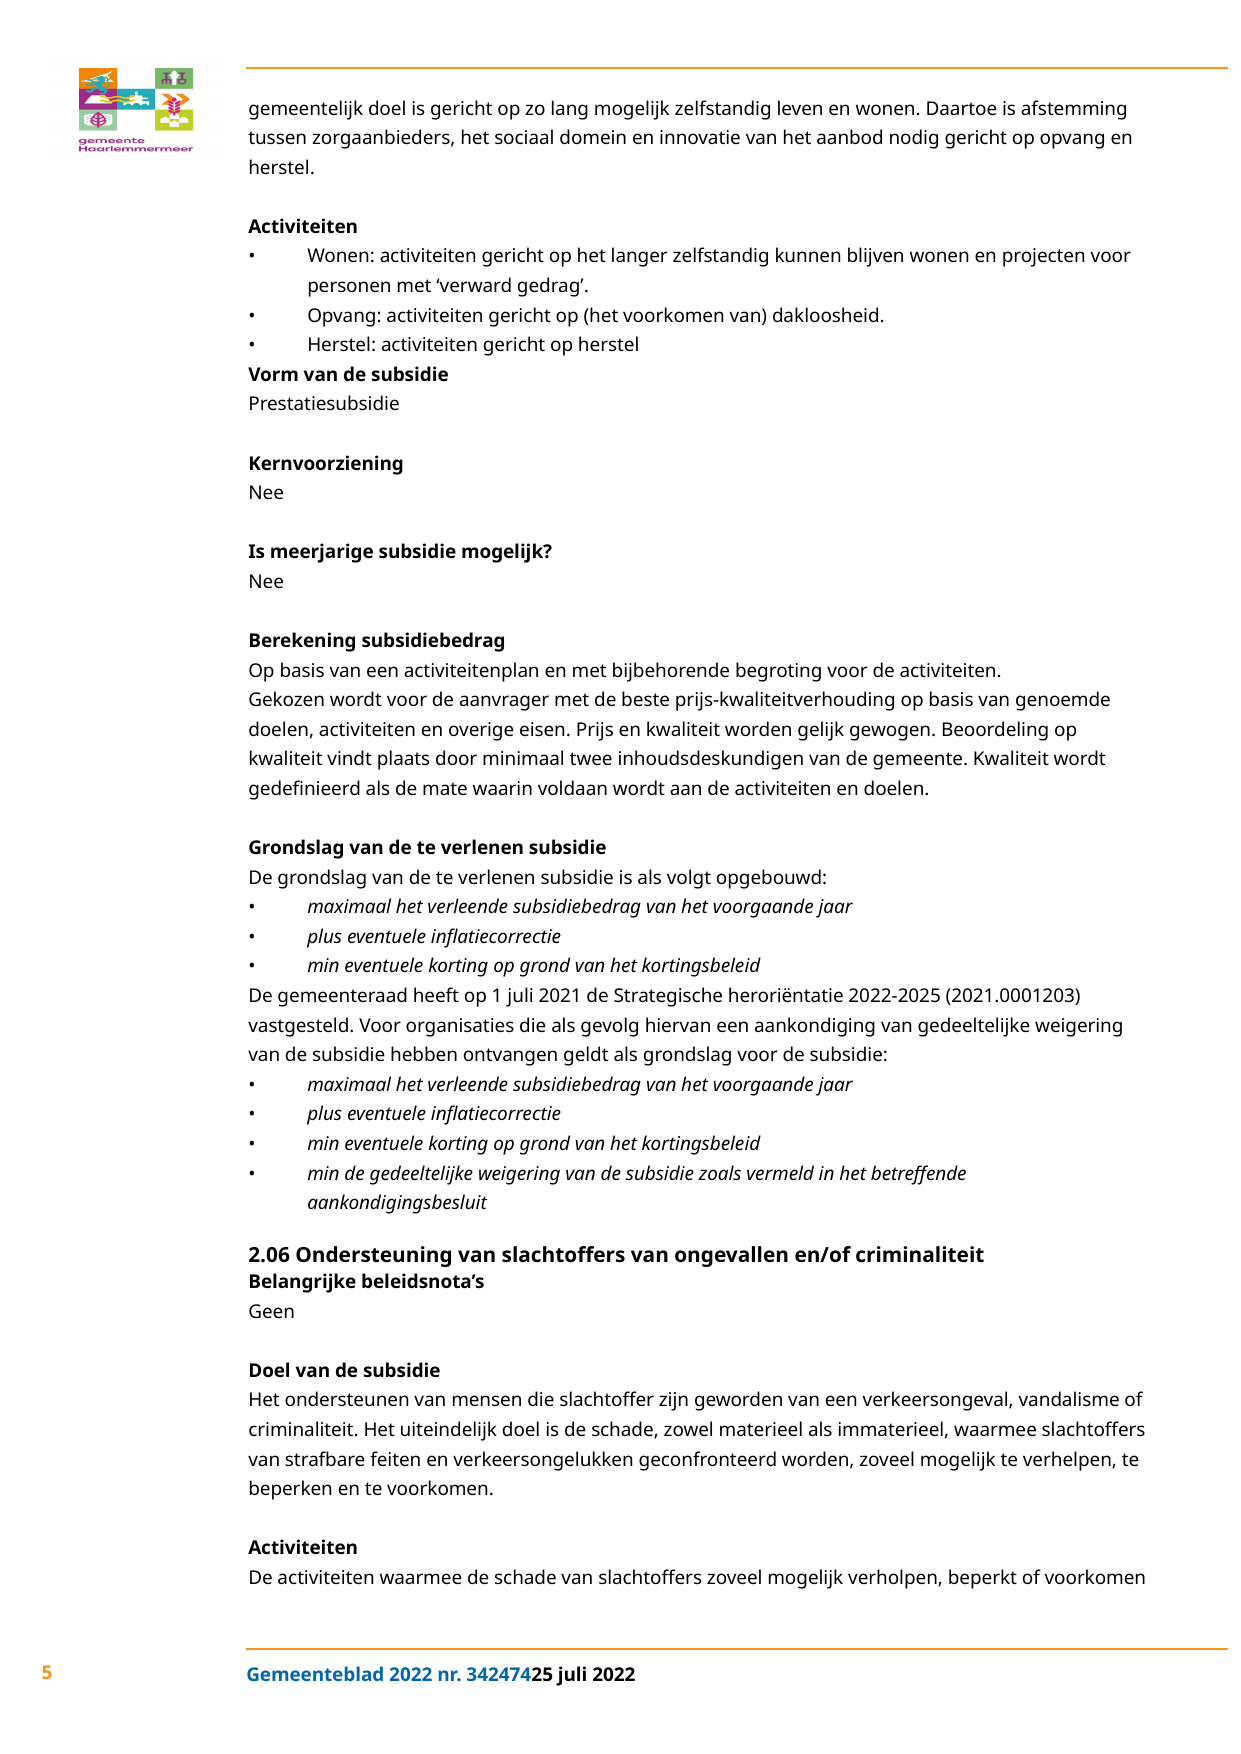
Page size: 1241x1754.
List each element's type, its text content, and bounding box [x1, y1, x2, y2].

text Prestatiesubsidie [248, 391, 1152, 416]
list min eventuele korting op grond van het kortingsbeleid [248, 953, 1152, 978]
picture [41, 47, 231, 172]
text Nee [248, 568, 1152, 594]
text Nee [248, 479, 1152, 505]
list min eventuele korting op grond van het kortingsbeleid [248, 1130, 1152, 1156]
list plus eventuele inflatiecorrectie [248, 1101, 1152, 1126]
text Activiteiten [248, 1534, 1152, 1560]
text Belangrijke beleidsnota’s [248, 1268, 1152, 1294]
text Doel van de subsidie [248, 1357, 1152, 1383]
list maximaal het verleende subsidiebedrag van het voorgaande jaar [248, 1071, 1152, 1097]
text Vorm van de subsidie [248, 361, 1152, 387]
text Het ondersteunen van mensen die slachtoffer zijn geworden van een verkeersongeval, vandalisme of criminaliteit. Het uiteindelijk doel is de schade, zowel materieel als immaterieel, waarmee slachtoffers van strafbare feiten en verkeersongelukken geconfronteerd worden, zoveel mogelijk te verhelpen, te beperken en te voorkomen. [248, 1387, 1152, 1501]
text 2.06 Ondersteuning van slachtoffers van ongevallen en/of criminaliteit [248, 1240, 1152, 1268]
list Wonen: activiteiten gericht op het langer zelfstandig kunnen blijven wonen en projecten voor personen met ‘verward gedrag’. [248, 243, 1152, 298]
list plus eventuele inflatiecorrectie [248, 923, 1152, 949]
text Gekozen wordt voor de aanvrager met de beste prijs-kwaliteitverhouding op basis van genoemde doelen, activiteiten en overige eisen. Prijs en kwaliteit worden gelijk gewogen. Beoordeling op kwaliteit vindt plaats door minimaal twee inhoudsdeskundigen van de gemeente. Kwaliteit wordt gedefinieerd als de mate waarin voldaan wordt aan de activiteiten en doelen. [248, 686, 1152, 801]
list Opvang: activiteiten gericht op (het voorkomen van) dakloosheid. [248, 302, 1152, 328]
list Herstel: activiteiten gericht op herstel [248, 331, 1152, 357]
text Grondslag van de te verlenen subsidie [248, 834, 1152, 860]
text Activiteiten [248, 213, 1152, 239]
text De activiteiten waarmee de schade van slachtoffers zoveel mogelijk verholpen, beperkt of voorkomen [248, 1564, 1152, 1590]
list maximaal het verleende subsidiebedrag van het voorgaande jaar [248, 893, 1152, 919]
list min de gedeeltelijke weigering van de subsidie zoals vermeld in het betreffende aankondigingsbesluit [248, 1160, 1152, 1215]
text Geen [248, 1298, 1152, 1323]
text Kernvoorziening [248, 450, 1152, 476]
text gemeentelijk doel is gericht op zo lang mogelijk zelfstandig leven en wonen. Daartoe is afstemming tussen zorgaanbieders, het sociaal domein en innovatie van het aanbod nodig gericht op opvang en herstel. [248, 95, 1152, 180]
text Is meerjarige subsidie mogelijk? [248, 538, 1152, 564]
text Berekening subsidiebedrag [248, 627, 1152, 653]
text De grondslag van de te verlenen subsidie is als volgt opgebouwd: [248, 864, 1152, 890]
text De gemeenteraad heeft op 1 juli 2021 de Strategische heroriëntatie 2022-2025 (2021.0001203) vastgesteld. Voor organisaties die als gevolg hiervan een aankondiging van gedeeltelijke weigering van de subsidie hebben ontvangen geldt als grondslag voor de subsidie: [248, 982, 1152, 1067]
text Op basis van een activiteitenplan en met bijbehorende begroting voor de activiteiten. [248, 657, 1152, 683]
